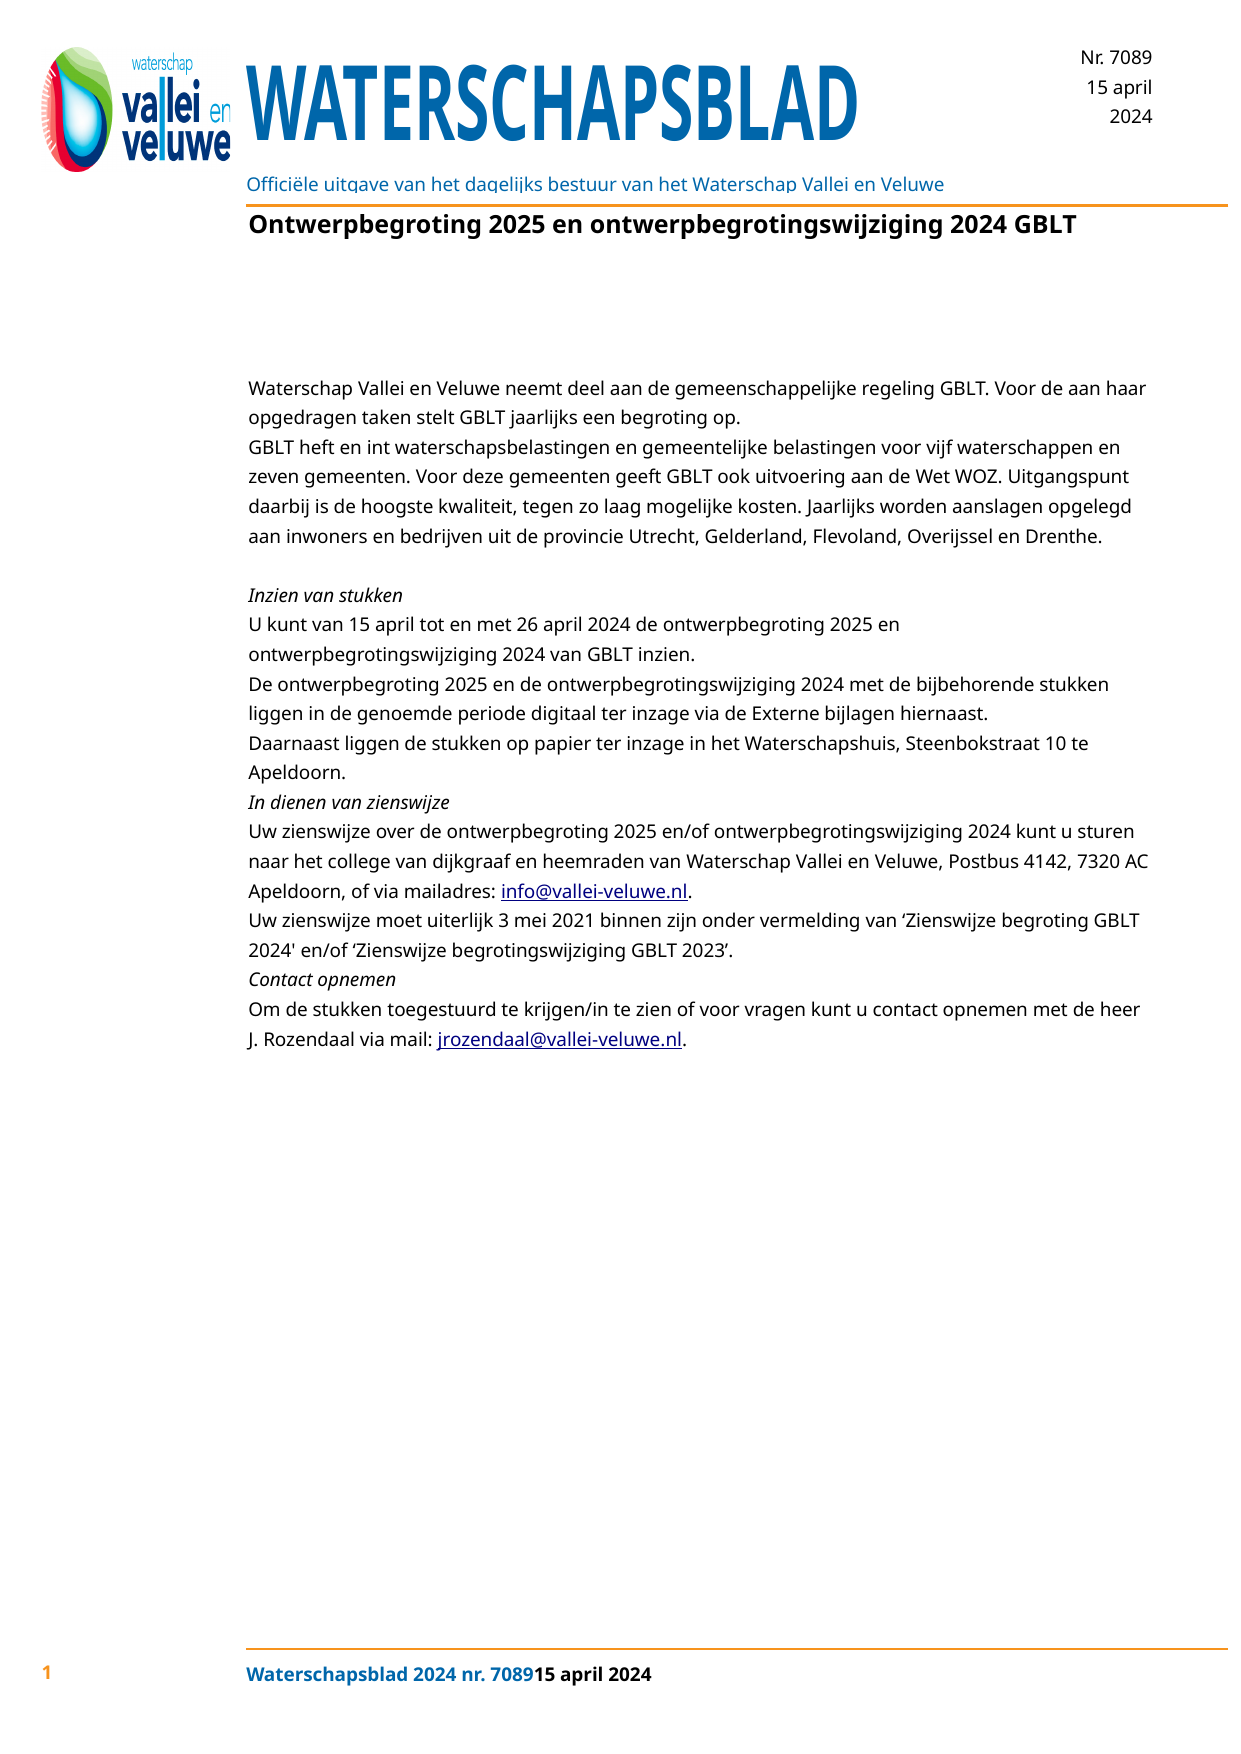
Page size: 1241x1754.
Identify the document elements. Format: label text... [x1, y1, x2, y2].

text Waterschap Vallei en Veluwe neemt deel aan de gemeenschappelijke regeling GBLT. Voor de aan haar opgedragen taken stelt GBLT jaarlijks een begroting op. [248, 375, 1152, 430]
text Inzien van stukken [248, 582, 1152, 608]
text GBLT heft en int waterschapsbelastingen en gemeentelijke belastingen voor vijf waterschappen en zeven gemeenten. Voor deze gemeenten geeft GBLT ook uitvoering aan de Wet WOZ. Uitgangspunt daarbij is de hoogste kwaliteit, tegen zo laag mogelijke kosten. Jaarlijks worden aanslagen opgelegd aan inwoners en bedrijven uit de provincie Utrecht, Gelderland, Flevoland, Overijssel en Drenthe. [248, 434, 1152, 548]
text U kunt van 15 april tot en met 26 april 2024 de ontwerpbegroting 2025 en ontwerpbegrotingswijziging 2024 van GBLT inzien. [248, 612, 1152, 667]
text Ontwerpbegroting 2025 en ontwerpbegrotingswijziging 2024 GBLT [248, 207, 1152, 241]
text Contact opnemen [248, 967, 1152, 992]
text In dienen van zienswijze [248, 789, 1152, 815]
text Uw zienswijze moet uiterlijk 3 mei 2021 binnen zijn onder vermelding van ‘Zienswijze begroting GBLT 2024' en/of ‘Zienswijze begrotingswijziging GBLT 2023’. [248, 907, 1152, 963]
text De ontwerpbegroting 2025 en de ontwerpbegrotingswijziging 2024 met de bijbehorende stukken liggen in de genoemde periode digitaal ter inzage via de Externe bijlagen hiernaast. [248, 671, 1152, 726]
text Om de stukken toegestuurd te krijgen/in te zien of voor vragen kunt u contact opnemen met de heer J. Rozendaal via mail: jrozendaal@vallei-veluwe.nl. [248, 996, 1152, 1051]
text Uw zienswijze over de ontwerpbegroting 2025 en/of ontwerpbegrotingswijziging 2024 kunt u sturen naar het college van dijkgraaf en heemraden van Waterschap Vallei en Veluwe, Postbus 4142, 7320 AC Apeldoorn, of via mailadres: info@vallei-veluwe.nl. [248, 819, 1152, 903]
text Daarnaast liggen de stukken op papier ter inzage in het Waterschapshuis, Steenbokstraat 10 te Apeldoorn. [248, 730, 1152, 785]
picture [41, 47, 231, 172]
